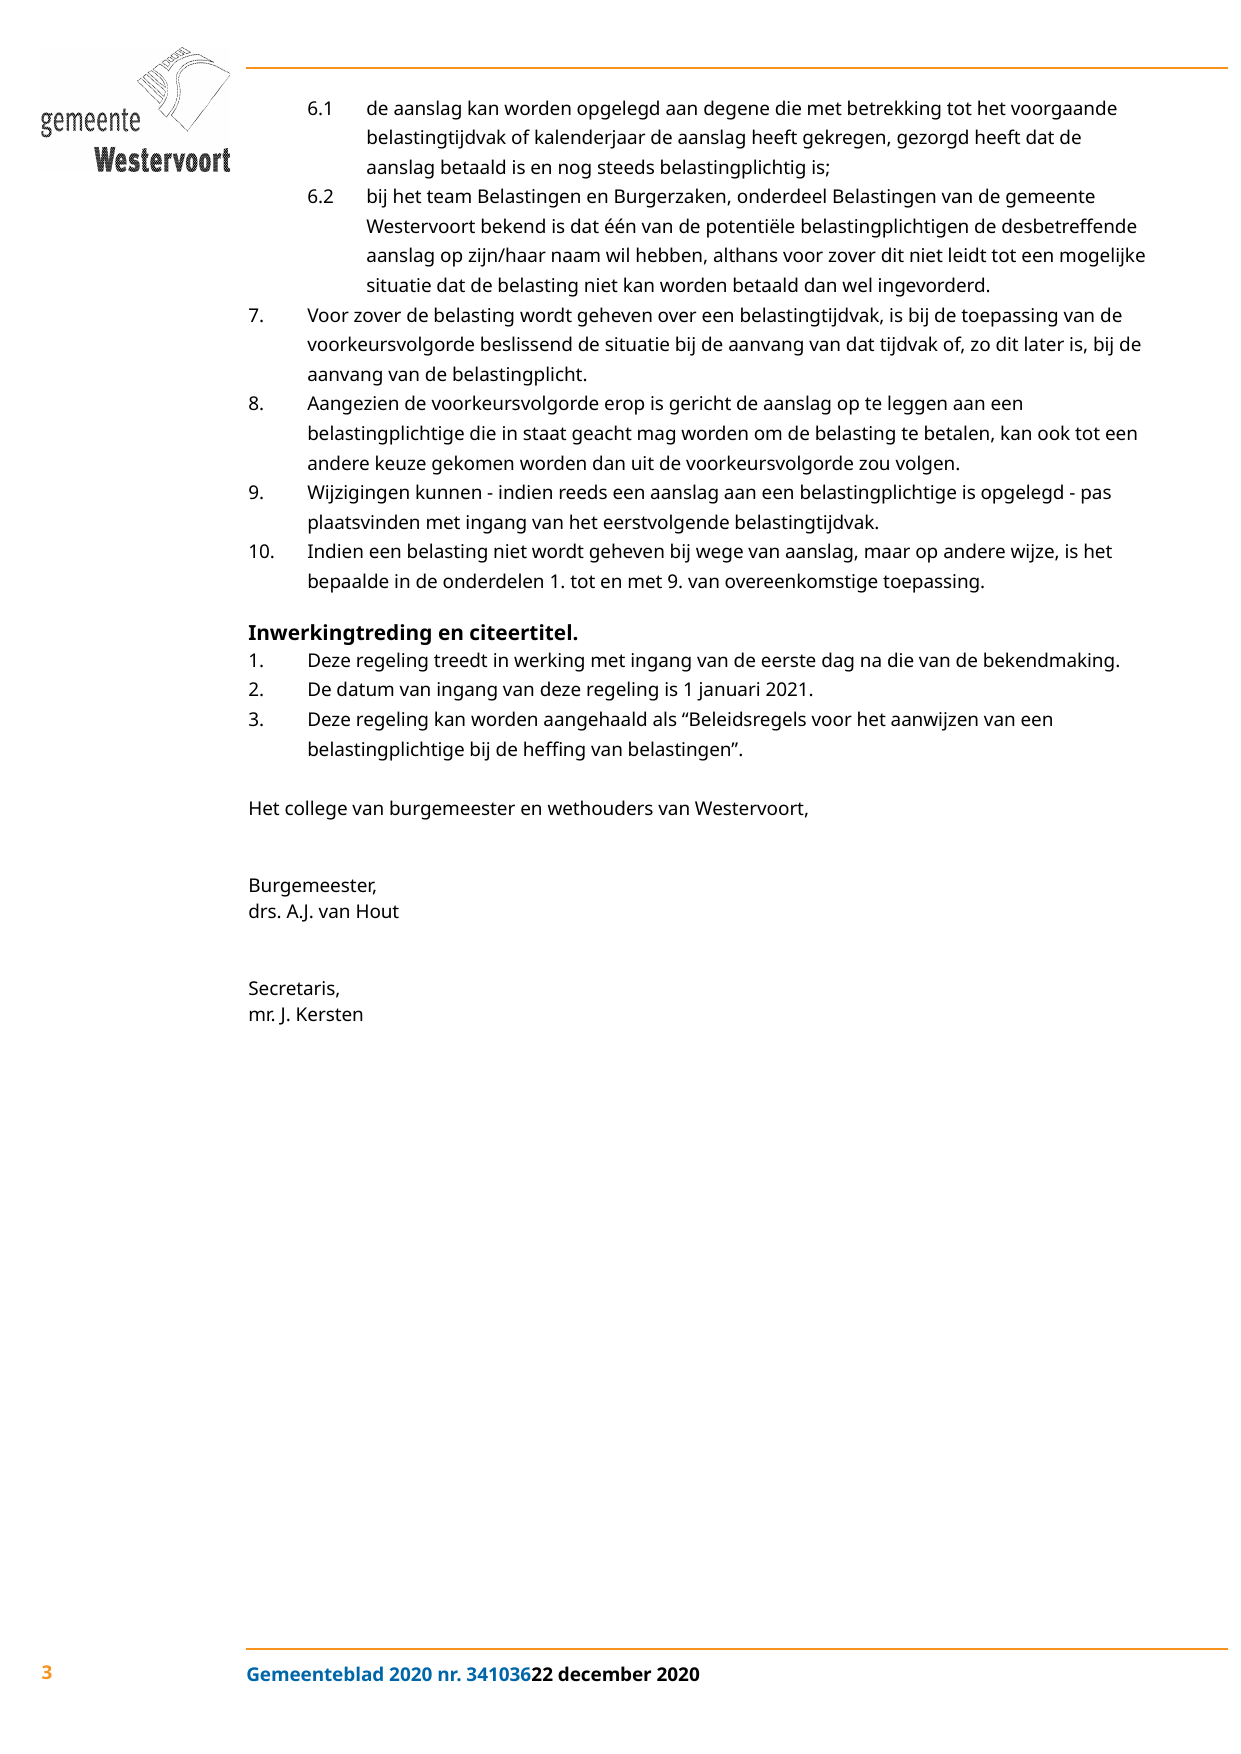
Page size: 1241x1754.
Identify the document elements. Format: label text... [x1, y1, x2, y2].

text mr. J. Kersten [248, 1001, 1152, 1026]
list de aanslag kan worden opgelegd aan degene die met betrekking tot het voorgaande belastingtijdvak of kalenderjaar de aanslag heeft gekregen, gezorgd heeft dat de aanslag betaald is en nog steeds belastingplichtig is; [307, 95, 1152, 180]
list Deze regeling treedt in werking met ingang van de eerste dag na die van de bekendmaking. [248, 647, 1152, 673]
text Burgemeester, [248, 872, 1152, 898]
picture [41, 47, 231, 172]
list Aangezien de voorkeursvolgorde erop is gericht de aanslag op te leggen aan een belastingplichtige die in staat geacht mag worden om de belasting te betalen, kan ook tot een andere keuze gekomen worden dan uit de voorkeursvolgorde zou volgen. [248, 391, 1152, 476]
list Deze regeling kan worden aangehaald als “Beleidsregels voor het aanwijzen van een belastingplichtige bij de heffing van belastingen”. [248, 706, 1152, 761]
list Wijzigingen kunnen - indien reeds een aanslag aan een belastingplichtige is opgelegd - pas plaatsvinden met ingang van het eerstvolgende belastingtijdvak. [248, 479, 1152, 535]
list Voor zover de belasting wordt geheven over een belastingtijdvak, is bij de toepassing van de voorkeursvolgorde beslissend de situatie bij de aanvang van dat tijdvak of, zo dit later is, bij de aanvang van de belastingplicht. [248, 302, 1152, 387]
text Inwerkingtreding en citeertitel. [248, 618, 1152, 647]
text Het college van burgemeester en wethouders van Westervoort, [248, 795, 1152, 821]
list De datum van ingang van deze regeling is 1 januari 2021. [248, 677, 1152, 702]
list Indien een belasting niet wordt geheven bij wege van aanslag, maar op andere wijze, is het bepaalde in de onderdelen 1. tot en met 9. van overeenkomstige toepassing. [248, 538, 1152, 594]
text drs. A.J. van Hout [248, 898, 1152, 923]
text Secretaris, [248, 975, 1152, 1001]
list bij het team Belastingen en Burgerzaken, onderdeel Belastingen van de gemeente Westervoort bekend is dat één van de potentiële belastingplichtigen de desbetreffende aanslag op zijn/haar naam wil hebben, althans voor zover dit niet leidt tot een mogelijke situatie dat de belasting niet kan worden betaald dan wel ingevorderd. [307, 183, 1152, 298]
